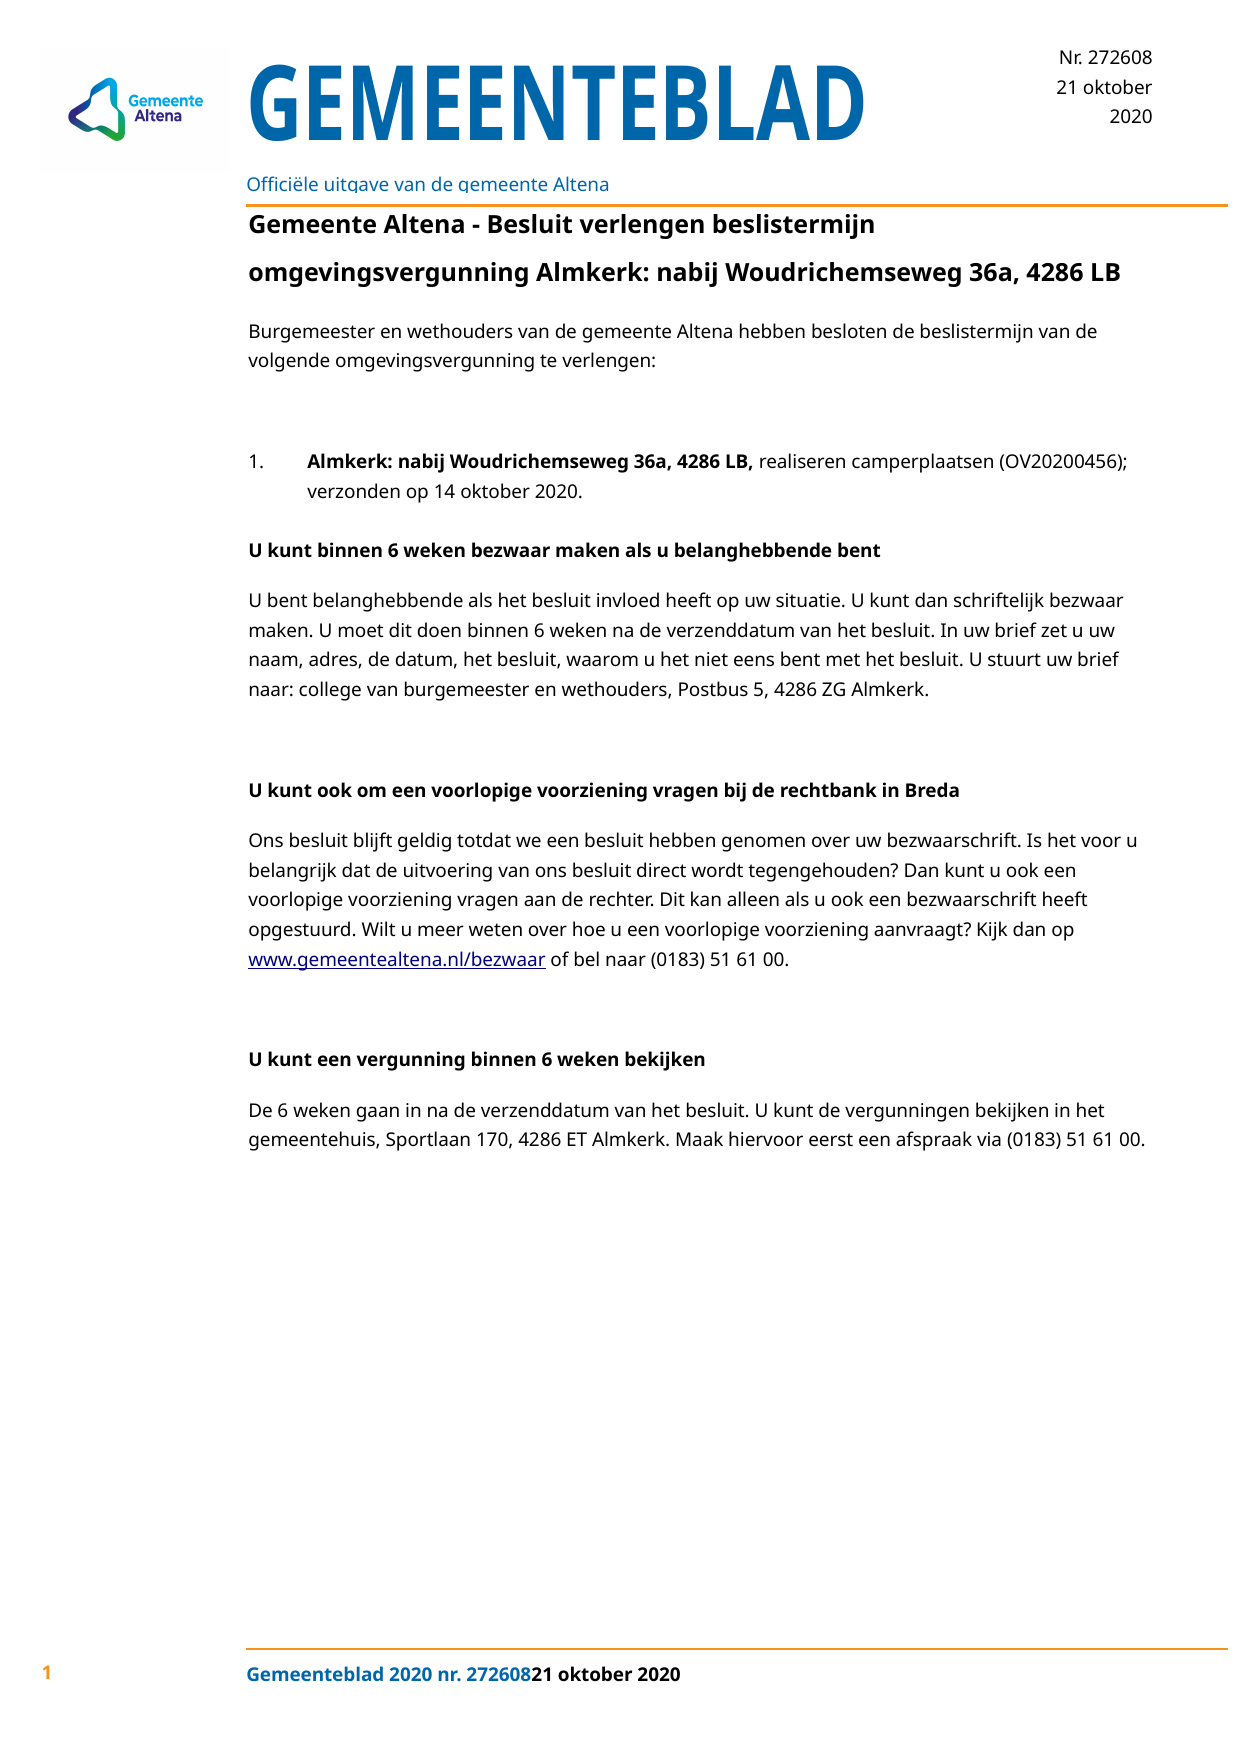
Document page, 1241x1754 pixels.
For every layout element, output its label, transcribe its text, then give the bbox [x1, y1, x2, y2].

text Burgemeester en wethouders van de gemeente Altena hebben besloten de beslistermijn van de volgende omgevingsvergunning te verlengen: [248, 318, 1152, 373]
picture [41, 47, 231, 172]
text U bent belanghebbende als het besluit invloed heeft op uw situatie. U kunt dan schriftelijk bezwaar maken. U moet dit doen binnen 6 weken na de verzenddatum van het besluit. In uw brief zet u uw naam, adres, de datum, het besluit, waarom u het niet eens bent met het besluit. U stuurt uw brief naar: college van burgemeester en wethouders, Postbus 5, 4286 ZG Almkerk. [248, 587, 1152, 702]
text U kunt binnen 6 weken bezwaar maken als u belanghebbende bent [248, 537, 1152, 563]
text Ons besluit blijft geldig totdat we een besluit hebben genomen over uw bezwaarschrift. Is het voor u belangrijk dat de uitvoering van ons besluit direct wordt tegengehouden? Dan kunt u ook een voorlopige voorziening vragen aan de rechter. Dit kan alleen als u ook een bezwaarschrift heeft opgestuurd. Wilt u meer weten over hoe u een voorlopige voorziening aanvraagt? Kijk dan op www.gemeentealtena.nl/bezwaar of bel naar (0183) 51 61 00. [248, 827, 1152, 972]
text U kunt een vergunning binnen 6 weken bekijken [248, 1047, 1152, 1072]
list Almkerk: nabij Woudrichemseweg 36a, 4286 LB, realiseren camperplaatsen (OV20200456); verzonden op 14 oktober 2020. [248, 448, 1152, 504]
text U kunt ook om een voorlopige voorziening vragen bij de rechtbank in Breda [248, 777, 1152, 803]
text De 6 weken gaan in na de verzenddatum van het besluit. U kunt de vergunningen bekijken in het gemeentehuis, Sportlaan 170, 4286 ET Almkerk. Maak hiervoor eerst een afspraak via (0183) 51 61 00. [248, 1097, 1152, 1152]
text Gemeente Altena - Besluit verlengen beslistermijn omgevingsvergunning Almkerk: nabij Woudrichemseweg 36a, 4286 LB [248, 207, 1152, 288]
